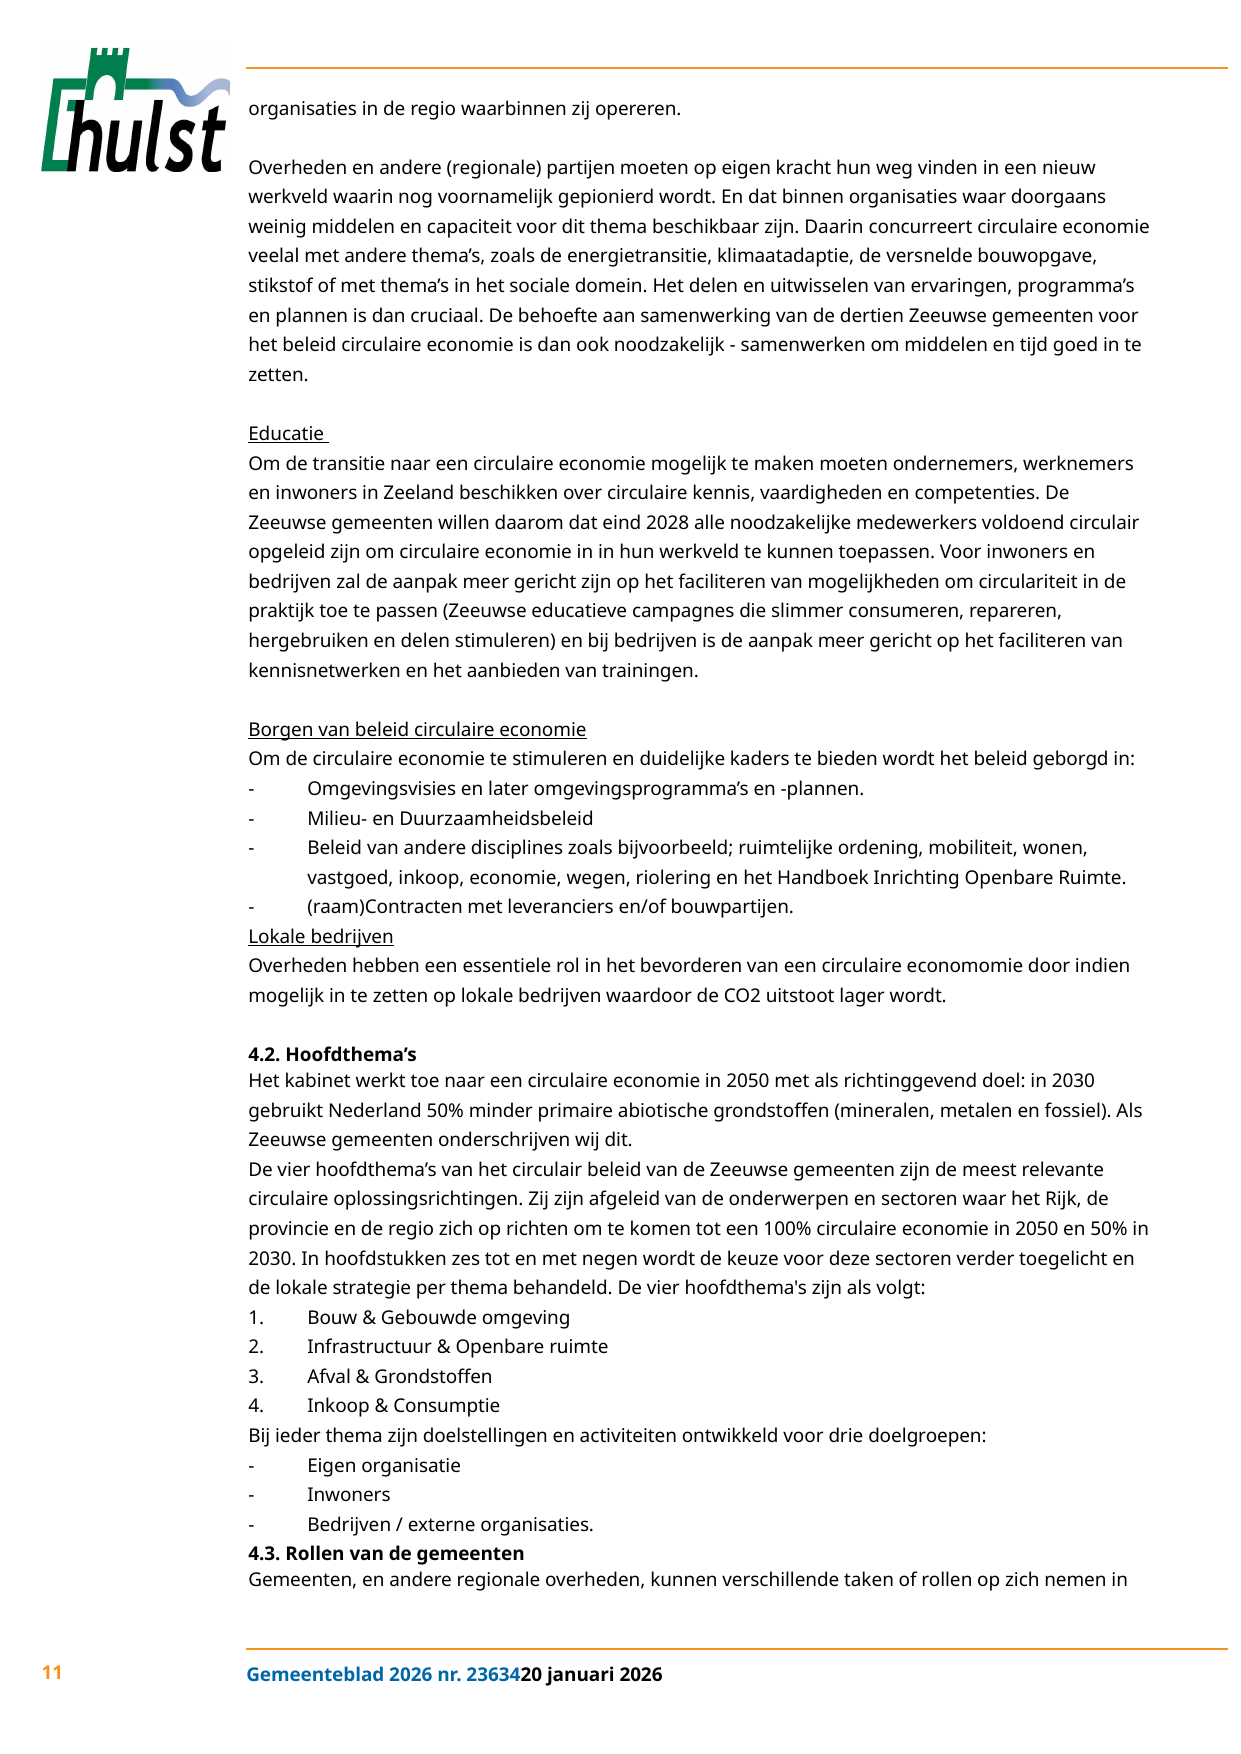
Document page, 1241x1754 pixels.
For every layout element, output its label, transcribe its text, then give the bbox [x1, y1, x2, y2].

text Het kabinet werkt toe naar een circulaire economie in 2050 met als richtinggevend doel: in 2030 gebruikt Nederland 50% minder primaire abiotische grondstoffen (mineralen, metalen en fossiel). Als Zeeuwse gemeenten onderschrijven wij dit. [248, 1067, 1152, 1152]
list Bedrijven / externe organisaties. [248, 1511, 1152, 1537]
list Afval & Grondstoffen [248, 1363, 1152, 1389]
text Lokale bedrijven [248, 923, 1152, 949]
text Om de circulaire economie te stimuleren en duidelijke kaders te bieden wordt het beleid geborgd in: [248, 746, 1152, 771]
list Inwoners [248, 1481, 1152, 1507]
list Infrastructuur & Openbare ruimte [248, 1333, 1152, 1359]
list Milieu- en Duurzaamheidsbeleid [248, 805, 1152, 831]
list Bouw & Gebouwde omgeving [248, 1304, 1152, 1329]
text organisaties in de regio waarbinnen zij opereren. [248, 95, 1152, 121]
list Beleid van andere disciplines zoals bijvoorbeeld; ruimtelijke ordening, mobiliteit, wonen, vastgoed, inkoop, economie, wegen, riolering en het Handboek Inrichting Openbare Ruimte. [248, 834, 1152, 890]
text Overheden en andere (regionale) partijen moeten op eigen kracht hun weg vinden in een nieuw werkveld waarin nog voornamelijk gepionierd wordt. En dat binnen organisaties waar doorgaans weinig middelen en capaciteit voor dit thema beschikbaar zijn. Daarin concurreert circulaire economie veelal met andere thema’s, zoals de energietransitie, klimaatadaptie, de versnelde bouwopgave, stikstof of met thema’s in het sociale domein. Het delen en uitwisselen van ervaringen, programma’s en plannen is dan cruciaal. De behoefte aan samenwerking van de dertien Zeeuwse gemeenten voor het beleid circulaire economie is dan ook noodzakelijk - samenwerken om middelen en tijd goed in te zetten. [248, 154, 1152, 387]
text Om de transitie naar een circulaire economie mogelijk te maken moeten ondernemers, werknemers en inwoners in Zeeland beschikken over circulaire kennis, vaardigheden en competenties. De Zeeuwse gemeenten willen daarom dat eind 2028 alle noodzakelijke medewerkers voldoend circulair opgeleid zijn om circulaire economie in in hun werkveld te kunnen toepassen. Voor inwoners en bedrijven zal de aanpak meer gericht zijn op het faciliteren van mogelijkheden om circulariteit in de praktijk toe te passen (Zeeuwse educatieve campagnes die slimmer consumeren, repareren, hergebruiken en delen stimuleren) en bij bedrijven is de aanpak meer gericht op het faciliteren van kennisnetwerken en het aanbieden van trainingen. [248, 450, 1152, 683]
list Eigen organisatie [248, 1452, 1152, 1477]
text Bij ieder thema zijn doelstellingen en activiteiten ontwikkeld voor drie doelgroepen: [248, 1422, 1152, 1448]
picture [41, 47, 231, 172]
text Overheden hebben een essentiele rol in het bevorderen van een circulaire economomie door indien mogelijk in te zetten op lokale bedrijven waardoor de CO2 uitstoot lager wordt. [248, 953, 1152, 1008]
list Omgevingsvisies en later omgevingsprogramma’s en -plannen. [248, 775, 1152, 801]
text Educatie [248, 420, 1152, 446]
text De vier hoofdthema’s van het circulair beleid van de Zeeuwse gemeenten zijn de meest relevante circulaire oplossingsrichtingen. Zij zijn afgeleid van de onderwerpen en sectoren waar het Rijk, de provincie en de regio zich op richten om te komen tot een 100% circulaire economie in 2050 en 50% in 2030. In hoofdstukken zes tot en met negen wordt de keuze voor deze sectoren verder toegelicht en de lokale strategie per thema behandeld. De vier hoofdthema's zijn als volgt: [248, 1156, 1152, 1300]
list (raam)Contracten met leveranciers en/of bouwpartijen. [248, 893, 1152, 919]
text 4.3. Rollen van de gemeenten [248, 1541, 1152, 1566]
text Gemeenten, en andere regionale overheden, kunnen verschillende taken of rollen op zich nemen in [248, 1566, 1152, 1592]
text 4.2. Hoofdthema’s [248, 1041, 1152, 1067]
text Borgen van beleid circulaire economie [248, 716, 1152, 742]
list Inkoop & Consumptie [248, 1393, 1152, 1418]
